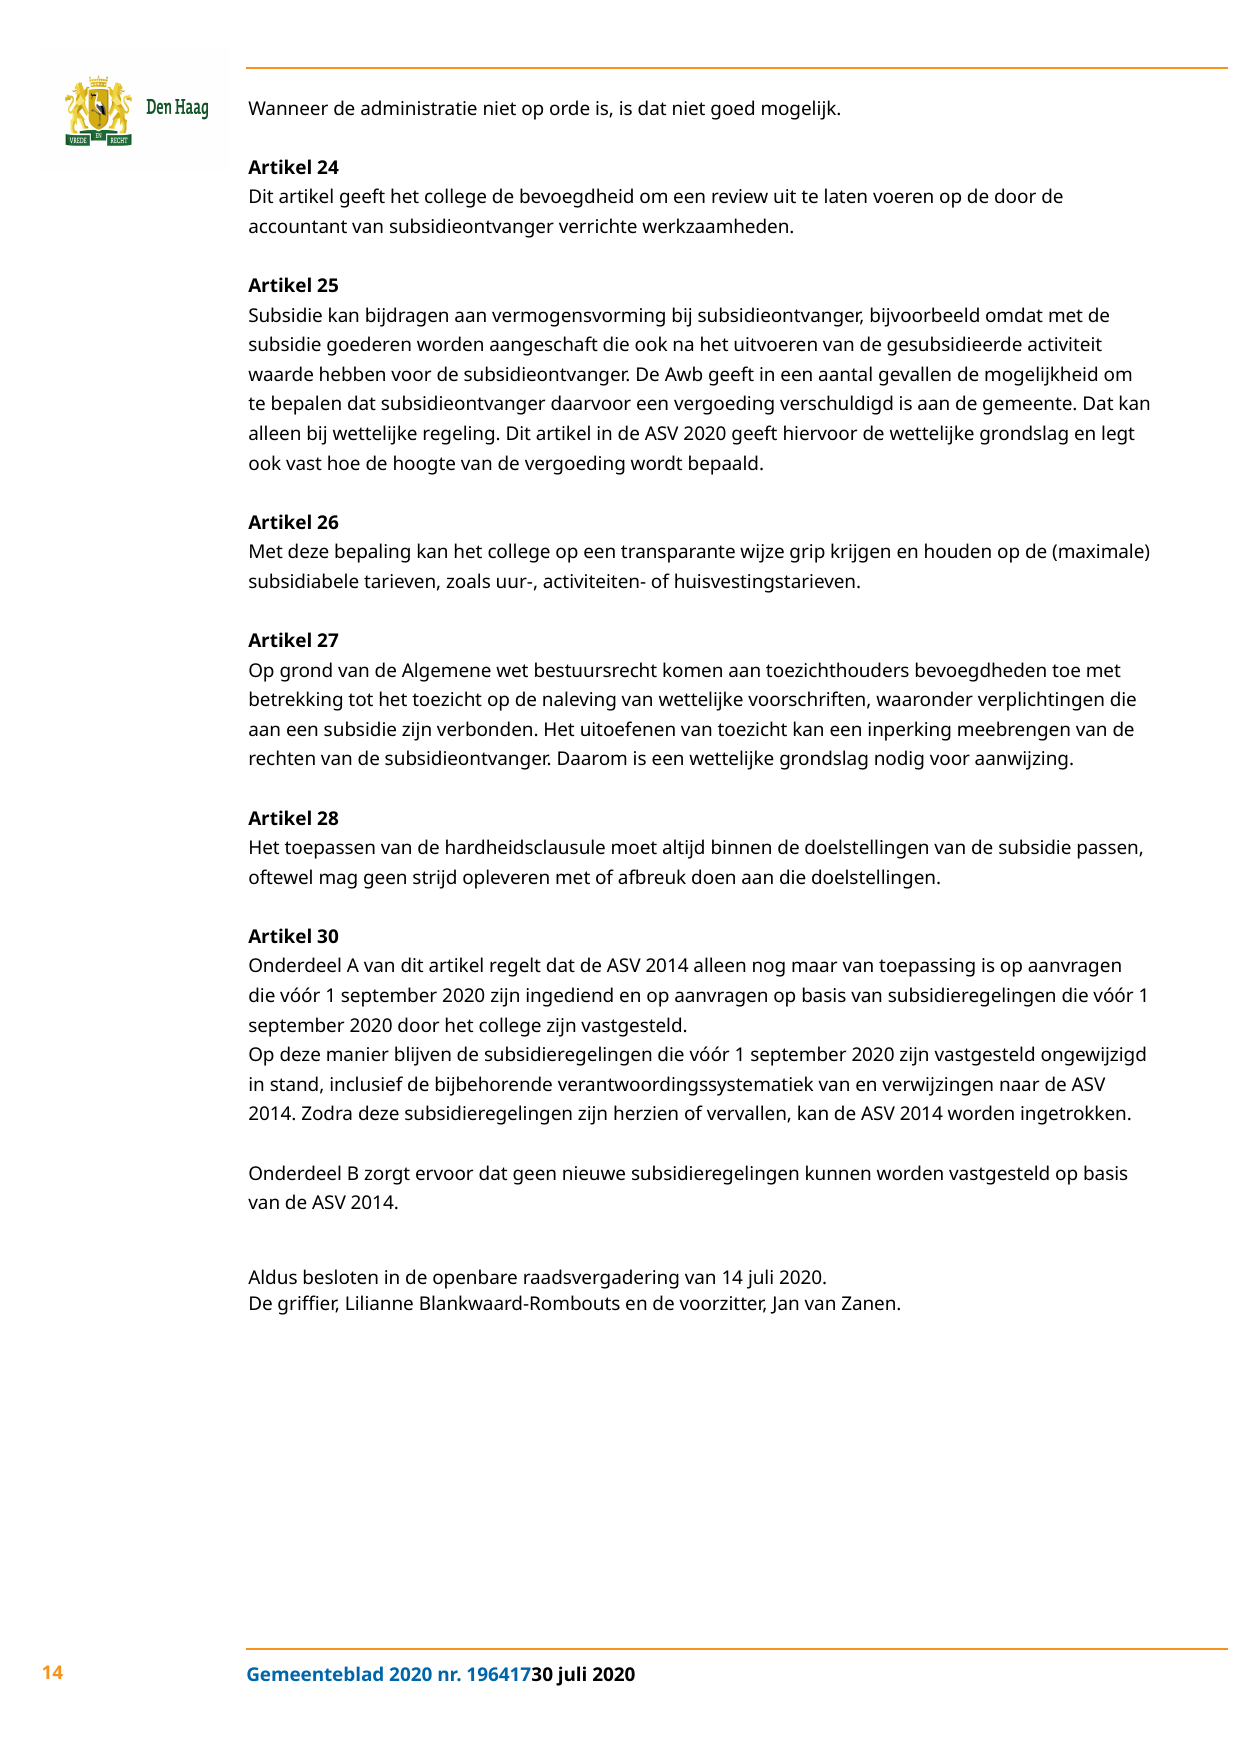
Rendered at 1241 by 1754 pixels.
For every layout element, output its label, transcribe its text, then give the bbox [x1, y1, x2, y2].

picture [41, 47, 231, 172]
text Subsidie kan bijdragen aan vermogensvorming bij subsidieontvanger, bijvoorbeeld omdat met de subsidie goederen worden aangeschaft die ook na het uitvoeren van de gesubsidieerde activiteit waarde hebben voor de subsidieontvanger. De Awb geeft in een aantal gevallen de mogelijkheid om te bepalen dat subsidieontvanger daarvoor een vergoeding verschuldigd is aan de gemeente. Dat kan alleen bij wettelijke regeling. Dit artikel in de ASV 2020 geeft hiervoor de wettelijke grondslag en legt ook vast hoe de hoogte van de vergoeding wordt bepaald. [248, 302, 1152, 476]
text Artikel 26 [248, 509, 1152, 535]
text Dit artikel geeft het college de bevoegdheid om een review uit te laten voeren op de door de accountant van subsidieontvanger verrichte werkzaamheden. [248, 183, 1152, 239]
text Artikel 30 [248, 923, 1152, 949]
text Het toepassen van de hardheidsclausule moet altijd binnen de doelstellingen van de subsidie passen, oftewel mag geen strijd opleveren met of afbreuk doen aan die doelstellingen. [248, 834, 1152, 890]
text Artikel 28 [248, 805, 1152, 831]
text Artikel 24 [248, 154, 1152, 180]
text Onderdeel B zorgt ervoor dat geen nieuwe subsidieregelingen kunnen worden vastgesteld op basis van de ASV 2014. [248, 1160, 1152, 1215]
text Onderdeel A van dit artikel regelt dat de ASV 2014 alleen nog maar van toepassing is op aanvragen die vóór 1 september 2020 zijn ingediend en op aanvragen op basis van subsidieregelingen die vóór 1 september 2020 door het college zijn vastgesteld. [248, 953, 1152, 1038]
text Aldus besloten in de openbare raadsvergadering van 14 juli 2020. [248, 1264, 1152, 1290]
text Artikel 25 [248, 272, 1152, 298]
text Artikel 27 [248, 627, 1152, 653]
text De griffier, Lilianne Blankwaard-Rombouts en de voorzitter, Jan van Zanen. [248, 1290, 1152, 1316]
text Op deze manier blijven de subsidieregelingen die vóór 1 september 2020 zijn vastgesteld ongewijzigd in stand, inclusief de bijbehorende verantwoordingssystematiek van en verwijzingen naar de ASV 2014. Zodra deze subsidieregelingen zijn herzien of vervallen, kan de ASV 2014 worden ingetrokken. [248, 1041, 1152, 1126]
text Op grond van de Algemene wet bestuursrecht komen aan toezichthouders bevoegdheden toe met betrekking tot het toezicht op de naleving van wettelijke voorschriften, waaronder verplichtingen die aan een subsidie zijn verbonden. Het uitoefenen van toezicht kan een inperking meebrengen van de rechten van de subsidieontvanger. Daarom is een wettelijke grondslag nodig voor aanwijzing. [248, 657, 1152, 771]
text Wanneer de administratie niet op orde is, is dat niet goed mogelijk. [248, 95, 1152, 121]
text Met deze bepaling kan het college op een transparante wijze grip krijgen en houden op de (maximale) subsidiabele tarieven, zoals uur-, activiteiten- of huisvestingstarieven. [248, 538, 1152, 594]
